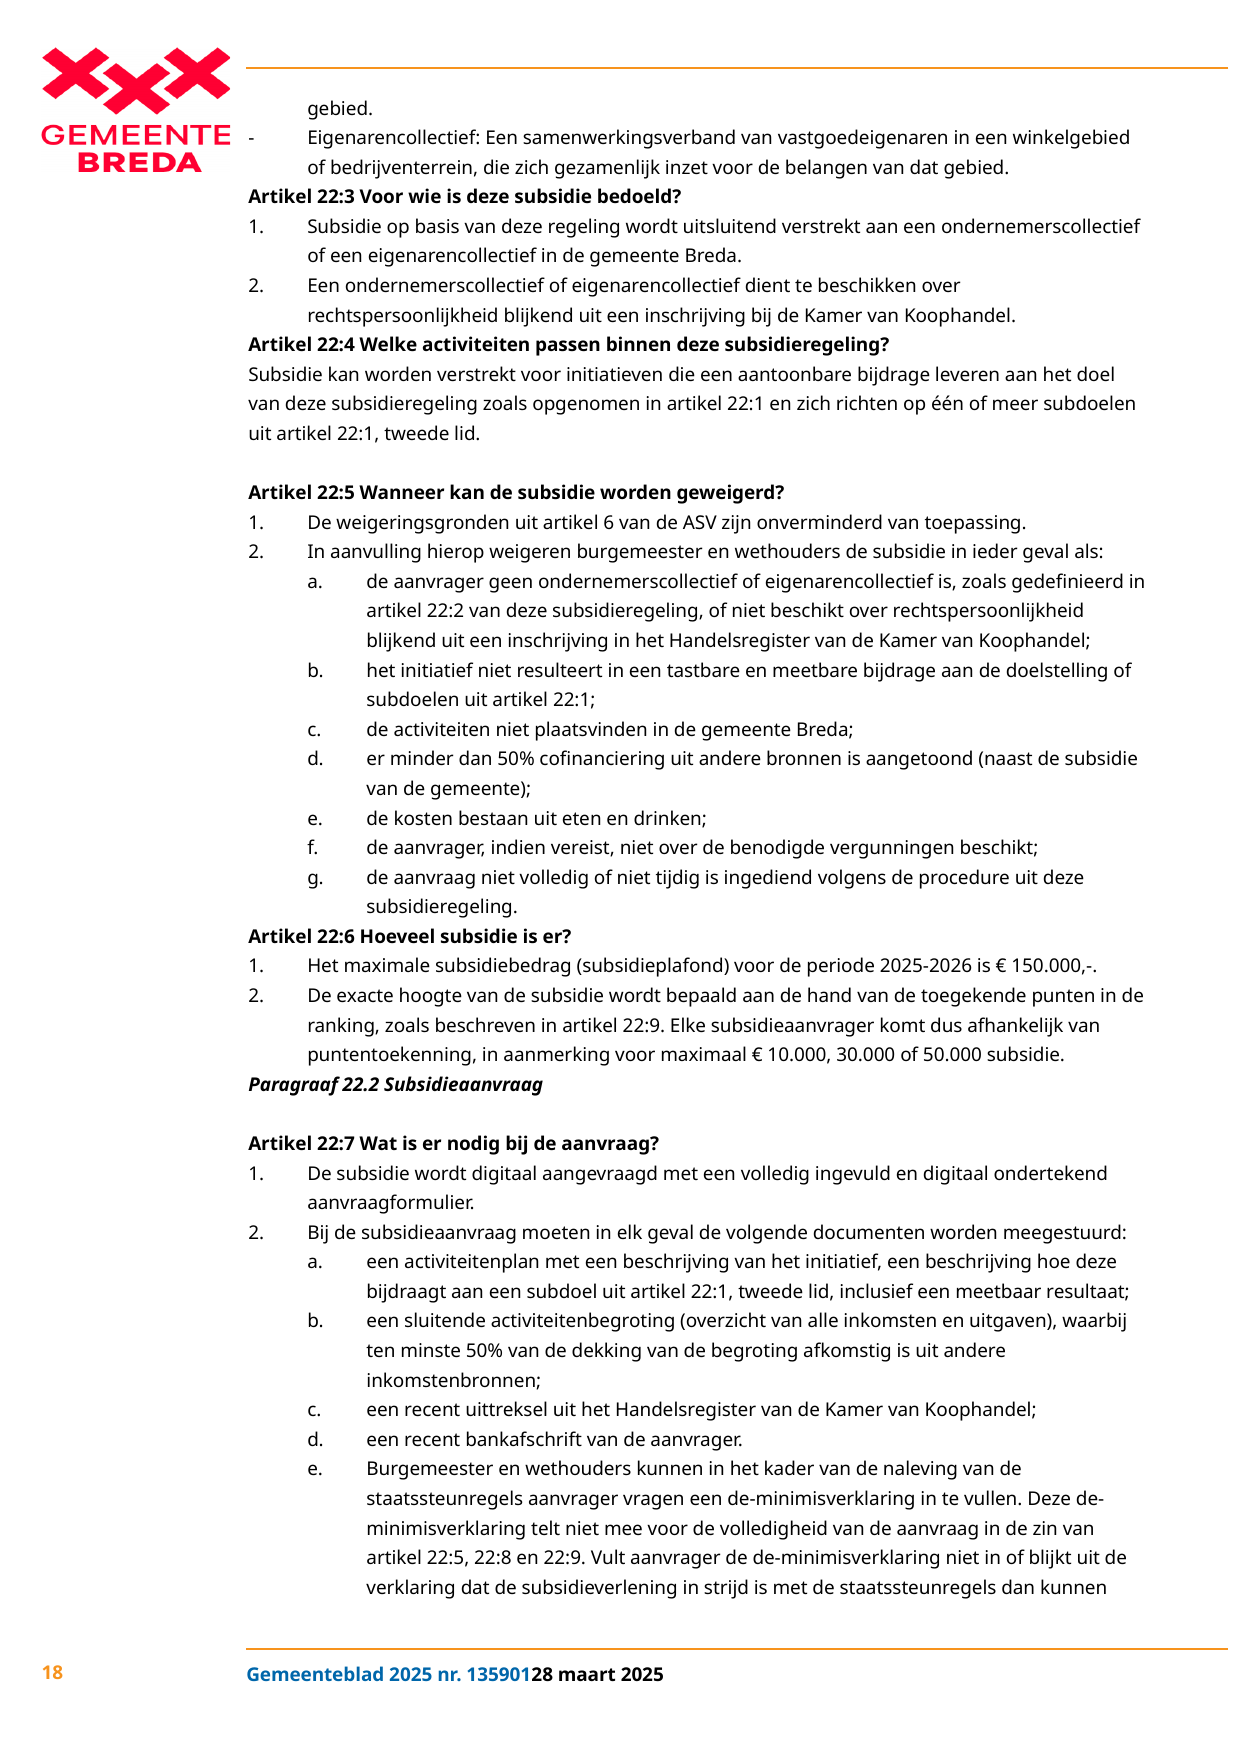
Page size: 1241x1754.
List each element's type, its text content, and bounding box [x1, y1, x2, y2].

list Bij de subsidieaanvraag moeten in elk geval de volgende documenten worden meegestuurd: [248, 1219, 1152, 1245]
list een recent uittreksel uit het Handelsregister van de Kamer van Koophandel; [307, 1396, 1152, 1422]
list Eigenarencollectief: Een samenwerkingsverband van vastgoedeigenaren in een winkelgebied of bedrijventerrein, die zich gezamenlijk inzet voor de belangen van dat gebied. [248, 124, 1152, 180]
list gebied. [248, 95, 1152, 121]
list er minder dan 50% cofinanciering uit andere bronnen is aangetoond (naast de subsidie van de gemeente); [307, 746, 1152, 801]
list In aanvulling hierop weigeren burgemeester en wethouders de subsidie in ieder geval als: [248, 538, 1152, 564]
list Het maximale subsidiebedrag (subsidieplafond) voor de periode 2025-2026 is € 150.000,-. [248, 953, 1152, 978]
list de aanvraag niet volledig of niet tijdig is ingediend volgens de procedure uit deze subsidieregeling. [307, 864, 1152, 919]
list een recent bankafschrift van de aanvrager. [307, 1426, 1152, 1452]
text Artikel 22:5 Wanneer kan de subsidie worden geweigerd? [248, 479, 1152, 505]
list een activiteitenplan met een beschrijving van het initiatief, een beschrijving hoe deze bijdraagt aan een subdoel uit artikel 22:1, tweede lid, inclusief een meetbaar resultaat; [307, 1248, 1152, 1304]
list een sluitende activiteitenbegroting (overzicht van alle inkomsten en uitgaven), waarbij ten minste 50% van de dekking van de begroting afkomstig is uit andere inkomstenbronnen; [307, 1308, 1152, 1393]
list de activiteiten niet plaatsvinden in de gemeente Breda; [307, 716, 1152, 742]
list Subsidie op basis van deze regeling wordt uitsluitend verstrekt aan een ondernemerscollectief of een eigenarencollectief in de gemeente Breda. [248, 213, 1152, 268]
text Artikel 22:3 Voor wie is deze subsidie bedoeld? [248, 183, 1152, 209]
text Subsidie kan worden verstrekt voor initiatieven die een aantoonbare bijdrage leveren aan het doel van deze subsidieregeling zoals opgenomen in artikel 22:1 en zich richten op één of meer subdoelen uit artikel 22:1, tweede lid. [248, 361, 1152, 446]
picture [41, 47, 231, 172]
text Artikel 22:4 Welke activiteiten passen binnen deze subsidieregeling? [248, 331, 1152, 357]
list De subsidie wordt digitaal aangevraagd met een volledig ingevuld en digitaal ondertekend aanvraagformulier. [248, 1160, 1152, 1215]
list het initiatief niet resulteert in een tastbare en meetbare bijdrage aan de doelstelling of subdoelen uit artikel 22:1; [307, 657, 1152, 712]
list De weigeringsgronden uit artikel 6 van de ASV zijn onverminderd van toepassing. [248, 509, 1152, 535]
list Een ondernemerscollectief of eigenarencollectief dient te beschikken over rechtspersoonlijkheid blijkend uit een inschrijving bij de Kamer van Koophandel. [248, 272, 1152, 328]
text Paragraaf 22.2 Subsidieaanvraag [248, 1071, 1152, 1097]
list de kosten bestaan uit eten en drinken; [307, 805, 1152, 831]
list Burgemeester en wethouders kunnen in het kader van de naleving van de staatssteunregels aanvrager vragen een de-minimisverklaring in te vullen. Deze de-minimisverklaring telt niet mee voor de volledigheid van de aanvraag in de zin van artikel 22:5, 22:8 en 22:9. Vult aanvrager de de-minimisverklaring niet in of blijkt uit de verklaring dat de subsidieverlening in strijd is met de staatssteunregels dan kunnen [307, 1456, 1152, 1600]
list de aanvrager, indien vereist, niet over de benodigde vergunningen beschikt; [307, 834, 1152, 860]
text Artikel 22:7 Wat is er nodig bij de aanvraag? [248, 1130, 1152, 1156]
text Artikel 22:6 Hoeveel subsidie is er? [248, 923, 1152, 949]
list de aanvrager geen ondernemerscollectief of eigenarencollectief is, zoals gedefinieerd in artikel 22:2 van deze subsidieregeling, of niet beschikt over rechtspersoonlijkheid blijkend uit een inschrijving in het Handelsregister van de Kamer van Koophandel; [307, 568, 1152, 653]
list De exacte hoogte van de subsidie wordt bepaald aan de hand van de toegekende punten in de ranking, zoals beschreven in artikel 22:9. Elke subsidieaanvrager komt dus afhankelijk van puntentoekenning, in aanmerking voor maximaal € 10.000, 30.000 of 50.000 subsidie. [248, 982, 1152, 1067]
